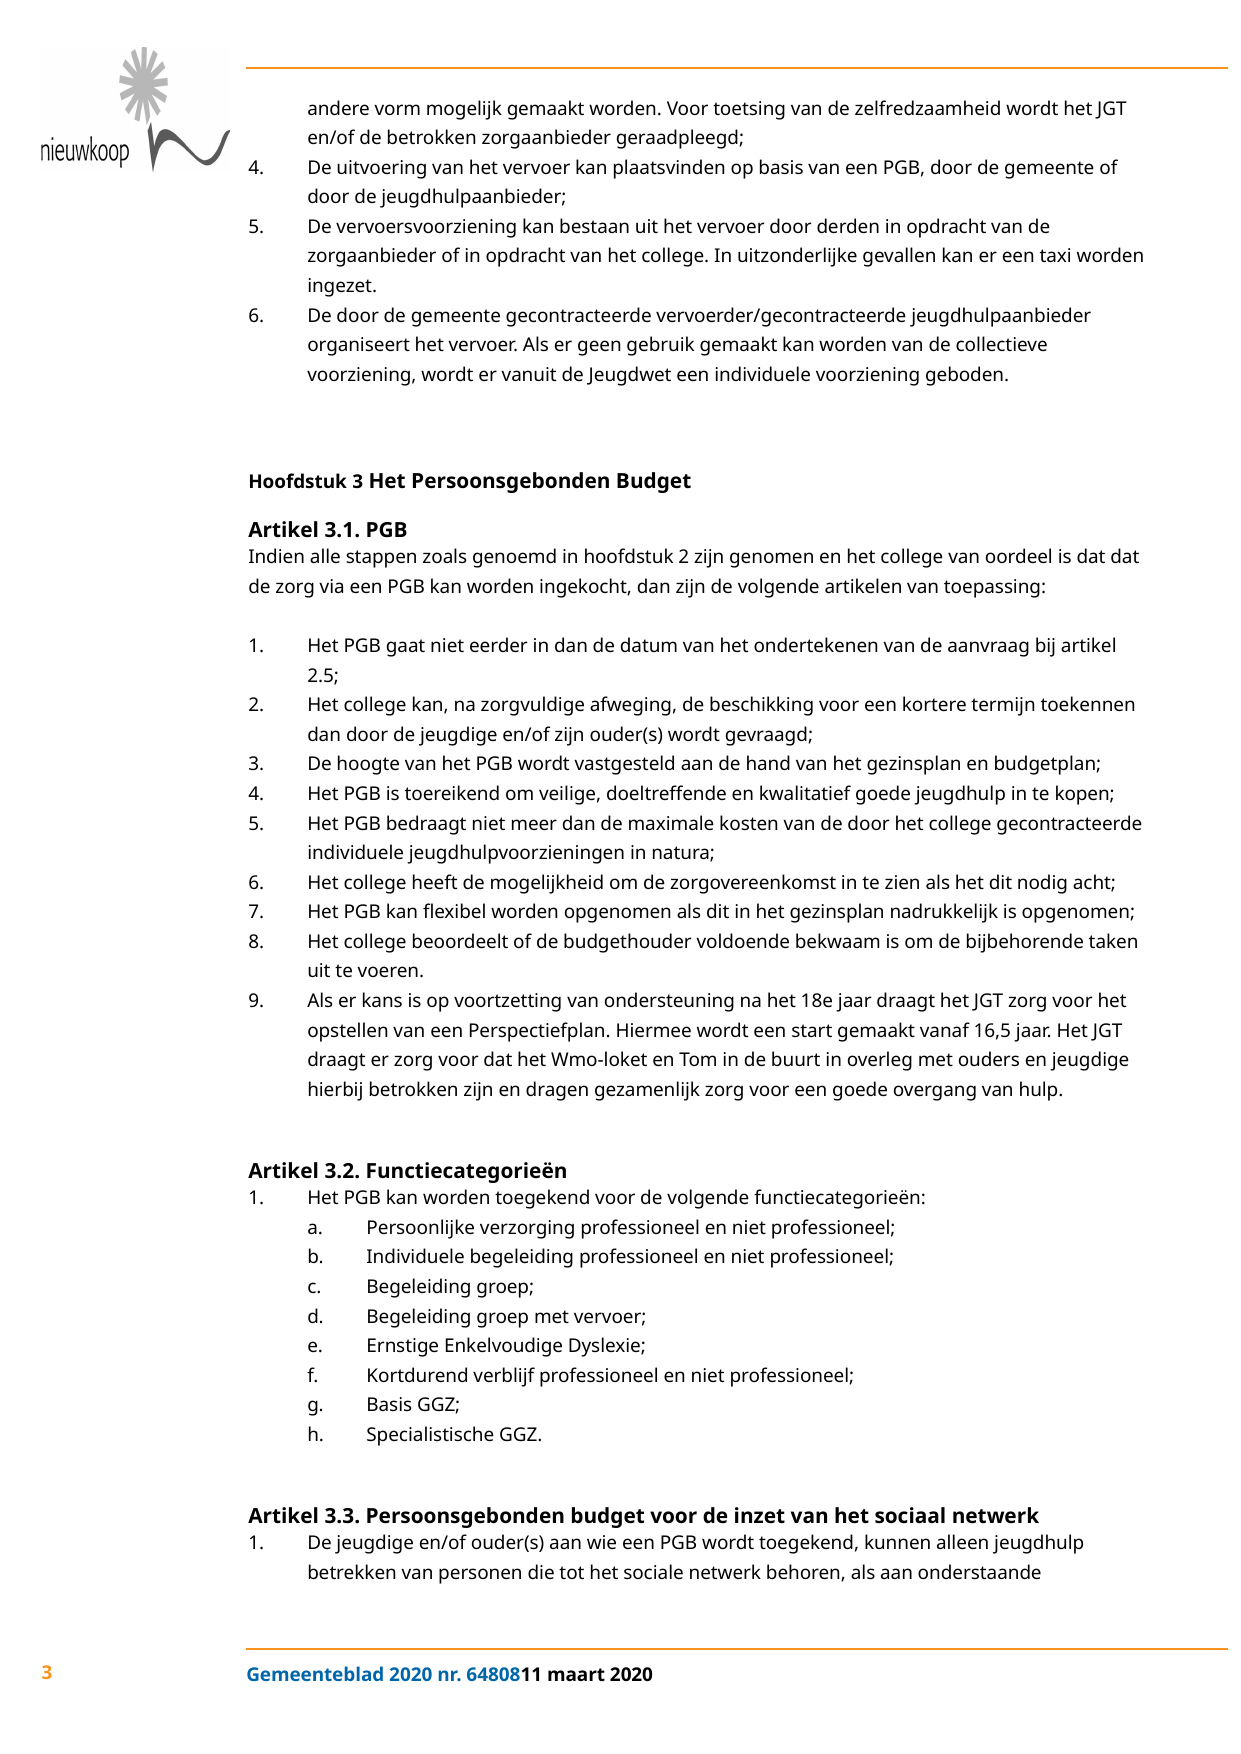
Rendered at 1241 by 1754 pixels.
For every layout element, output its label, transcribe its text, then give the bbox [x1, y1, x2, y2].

text Artikel 3.3. Persoonsgebonden budget voor de inzet van het sociaal netwerk [248, 1501, 1152, 1529]
list Als er kans is op voortzetting van ondersteuning na het 18e jaar draagt het JGT zorg voor het opstellen van een Perspectiefplan. Hiermee wordt een start gemaakt vanaf 16,5 jaar. Het JGT draagt er zorg voor dat het Wmo-loket en Tom in de buurt in overleg met ouders en jeugdige hierbij betrokken zijn en dragen gezamenlijk zorg voor een goede overgang van hulp. [248, 987, 1152, 1102]
list De hoogte van het PGB wordt vastgesteld aan de hand van het gezinsplan en budgetplan; [248, 751, 1152, 776]
list Het PGB kan worden toegekend voor de volgende functiecategorieën: [248, 1184, 1152, 1210]
list Persoonlijke verzorging professioneel en niet professioneel; [307, 1214, 1152, 1240]
list Begeleiding groep met vervoer; [307, 1303, 1152, 1328]
list Het PGB kan flexibel worden opgenomen als dit in het gezinsplan nadrukkelijk is opgenomen; [248, 898, 1152, 924]
list Basis GGZ; [307, 1392, 1152, 1417]
list Het PGB gaat niet eerder in dan de datum van het ondertekenen van de aanvraag bij artikel 2.5; [248, 632, 1152, 688]
list Individuele begeleiding professioneel en niet professioneel; [307, 1244, 1152, 1269]
list Begeleiding groep; [307, 1273, 1152, 1299]
text Hoofdstuk 3 Het Persoonsgebonden Budget [248, 466, 1152, 494]
list Het college beoordeelt of de budgethouder voldoende bekwaam is om de bijbehorende taken uit te voeren. [248, 928, 1152, 983]
list Ernstige Enkelvoudige Dyslexie; [307, 1332, 1152, 1358]
list De jeugdige en/of ouder(s) aan wie een PGB wordt toegekend, kunnen alleen jeugdhulp betrekken van personen die tot het sociale netwerk behoren, als aan onderstaande [248, 1529, 1152, 1585]
list Het college kan, na zorgvuldige afweging, de beschikking voor een kortere termijn toekennen dan door de jeugdige en/of zijn ouder(s) wordt gevraagd; [248, 691, 1152, 747]
text Indien alle stappen zoals genoemd in hoofdstuk 2 zijn genomen en het college van oordeel is dat dat de zorg via een PGB kan worden ingekocht, dan zijn de volgende artikelen van toepassing: [248, 543, 1152, 599]
text Artikel 3.2. Functiecategorieën [248, 1156, 1152, 1184]
list De uitvoering van het vervoer kan plaatsvinden op basis van een PGB, door de gemeente of door de jeugdhulpaanbieder; [248, 154, 1152, 209]
list Het PGB is toereikend om veilige, doeltreffende en kwalitatief goede jeugdhulp in te kopen; [248, 780, 1152, 806]
picture [41, 47, 231, 172]
list De vervoersvoorziening kan bestaan uit het vervoer door derden in opdracht van de zorgaanbieder of in opdracht van het college. In uitzonderlijke gevallen kan er een taxi worden ingezet. [248, 213, 1152, 298]
list Het PGB bedraagt niet meer dan de maximale kosten van de door het college gecontracteerde individuele jeugdhulpvoorzieningen in natura; [248, 810, 1152, 865]
list Het college heeft de mogelijkheid om de zorgovereenkomst in te zien als het dit nodig acht; [248, 869, 1152, 895]
list Kortdurend verblijf professioneel en niet professioneel; [307, 1362, 1152, 1388]
list De door de gemeente gecontracteerde vervoerder/gecontracteerde jeugdhulpaanbieder organiseert het vervoer. Als er geen gebruik gemaakt kan worden van de collectieve voorziening, wordt er vanuit de Jeugdwet een individuele voorziening geboden. [248, 302, 1152, 387]
text Artikel 3.1. PGB [248, 515, 1152, 543]
list andere vorm mogelijk gemaakt worden. Voor toetsing van de zelfredzaamheid wordt het JGT en/of de betrokken zorgaanbieder geraadpleegd; [248, 95, 1152, 150]
list Specialistische GGZ. [307, 1421, 1152, 1447]
